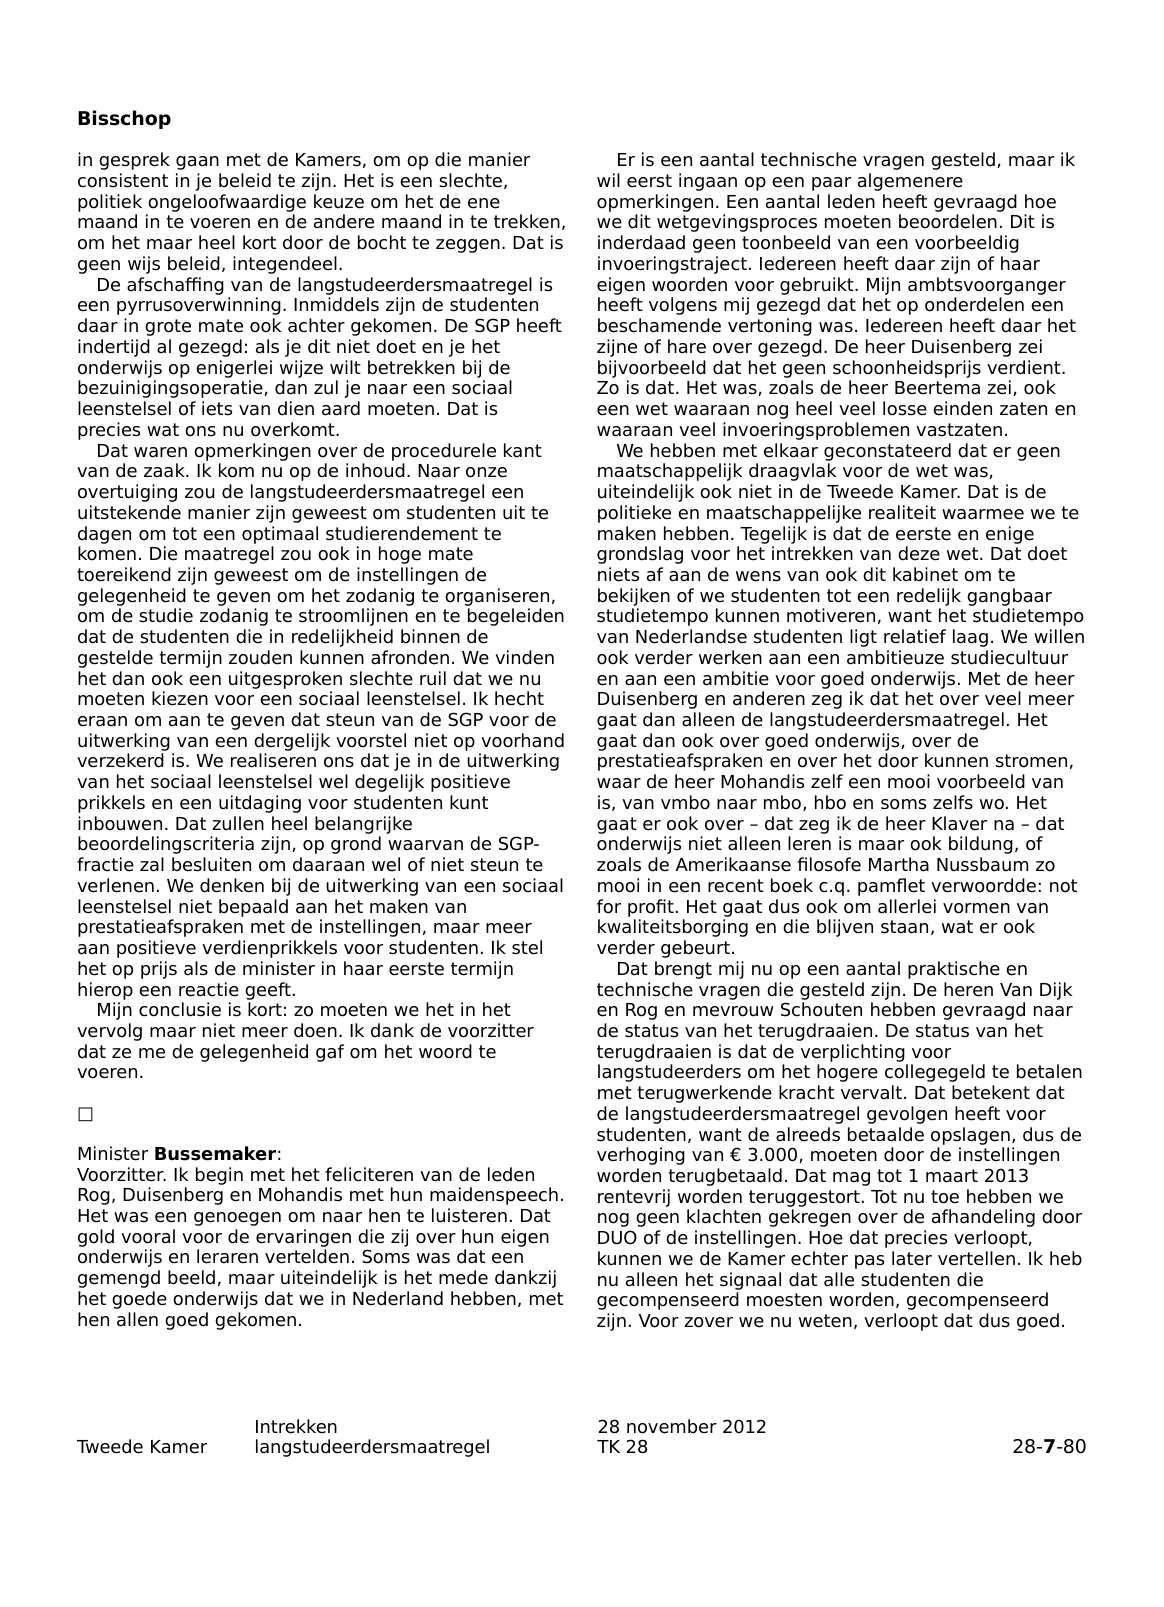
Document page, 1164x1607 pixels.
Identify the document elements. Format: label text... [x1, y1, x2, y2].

text Voorzitter. Ik begin met het feliciteren van de leden Rog, Duisenberg en Mohandis met hun maidenspeech. Het was een genoegen om naar hen te luisteren. Dat gold vooral voor de ervaringen die zij over hun eigen onderwijs en leraren vertelden. Soms was dat een gemengd beeld, maar uiteindelijk is het mede dankzij het goede onderwijs dat we in Nederland hebben, met hen allen goed gekomen. [77, 1164, 567, 1330]
text Dat brengt mij nu op een aantal praktische en technische vragen die gesteld zijn. De heren Van Dijk en Rog en mevrouw Schouten hebben gevraagd naar de status van het terugdraaien. De status van het terugdraaien is dat de verplichting voor langstudeerders om het hogere collegegeld te betalen met terugwerkende kracht vervalt. Dat betekent dat de langstudeerdersmaatregel gevolgen heeft voor studenten, want de alreeds betaalde opslagen, dus de verhoging van € 3.000, moeten door de instellingen worden terugbetaald. Dat mag tot 1 maart 2013 rentevrij worden teruggestort. Tot nu toe hebben we nog geen klachten gekregen over de afhandeling door DUO of de instellingen. Hoe dat precies verloopt, kunnen we de Kamer echter pas later vertellen. Ik heb nu alleen het signaal dat alle studenten die gecompenseerd moesten worden, gecompenseerd zijn. Voor zover we nu weten, verloopt dat dus goed. [596, 959, 1087, 1332]
text We hebben met elkaar geconstateerd dat er geen maatschappelijk draagvlak voor de wet was, uiteindelijk ook niet in de Tweede Kamer. Dat is de politieke en maatschappelijke realiteit waarmee we te maken hebben. Tegelijk is dat de eerste en enige grondslag voor het intrekken van deze wet. Dat doet niets af aan de wens van ook dit kabinet om te bekijken of we studenten tot een redelijk gangbaar studietempo kunnen motiveren, want het studietempo van Nederlandse studenten ligt relatief laag. We willen ook verder werken aan een ambitieuze studiecultuur en aan een ambitie voor goed onderwijs. Met de heer Duisenberg en anderen zeg ik dat het over veel meer gaat dan alleen de langstudeerdersmaatregel. Het gaat dan ook over goed onderwijs, over de prestatieafspraken en over het door kunnen stromen, waar de heer Mohandis zelf een mooi voorbeeld van is, van vmbo naar mbo, hbo en soms zelfs wo. Het gaat er ook over – dat zeg ik de heer Klaver na – dat onderwijs niet alleen leren is maar ook bildung, of zoals de Amerikaanse filosofe Martha Nussbaum zo mooi in een recent boek c.q. pamflet verwoordde: not for profit. Het gaat dus ook om allerlei vormen van kwaliteitsborging en die blijven staan, wat er ook verder gebeurt. [596, 440, 1087, 959]
text De afschaffing van de langstudeerdersmaatregel is een pyrrusoverwinning. Inmiddels zijn de studenten daar in grote mate ook achter gekomen. De SGP heeft indertijd al gezegd: als je dit niet doet en je het onderwijs op enigerlei wijze wilt betrekken bij de bezuinigingsoperatie, dan zul je naar een sociaal leenstelsel of iets van dien aard moeten. Dat is precies wat ons nu overkomt. [77, 274, 567, 440]
text Mijn conclusie is kort: zo moeten we het in het vervolg maar niet meer doen. Ik dank de voorzitter dat ze me de gelegenheid gaf om het woord te voeren. [77, 1000, 567, 1083]
text □ [77, 1103, 567, 1124]
text Dat waren opmerkingen over de procedurele kant van de zaak. Ik kom nu op de inhoud. Naar onze overtuiging zou de langstudeerdersmaatregel een uitstekende manier zijn geweest om studenten uit te dagen om tot een optimaal studierendement te komen. Die maatregel zou ook in hoge mate toereikend zijn geweest om de instellingen de gelegenheid te geven om het zodanig te organiseren, om de studie zodanig te stroomlijnen en te begeleiden dat de studenten die in redelijkheid binnen de gestelde termijn zouden kunnen afronden. We vinden het dan ook een uitgesproken slechte ruil dat we nu moeten kiezen voor een sociaal leenstelsel. Ik hecht eraan om aan te geven dat steun van de SGP voor de uitwerking van een dergelijk voorstel niet op voorhand verzekerd is. We realiseren ons dat je in de uitwerking van het sociaal leenstelsel wel degelijk positieve prikkels en een uitdaging voor studenten kunt inbouwen. Dat zullen heel belangrijke beoordelingscriteria zijn, op grond waarvan de SGP-fractie zal besluiten om daaraan wel of niet steun te verlenen. We denken bij de uitwerking van een sociaal leenstelsel niet bepaald aan het maken van prestatieafspraken met de instellingen, maar meer aan positieve verdienprikkels voor studenten. Ik stel het op prijs als de minister in haar eerste termijn hierop een reactie geeft. [77, 440, 567, 1000]
text Er is een aantal technische vragen gesteld, maar ik wil eerst ingaan op een paar algemenere opmerkingen. Een aantal leden heeft gevraagd hoe we dit wetgevingsproces moeten beoordelen. Dit is inderdaad geen toonbeeld van een voorbeeldig invoeringstraject. Iedereen heeft daar zijn of haar eigen woorden voor gebruikt. Mijn ambtsvoorganger heeft volgens mij gezegd dat het op onderdelen een beschamende vertoning was. Iedereen heeft daar het zijne of hare over gezegd. De heer Duisenberg zei bijvoorbeeld dat het geen schoonheidsprijs verdient. Zo is dat. Het was, zoals de heer Beertema zei, ook een wet waaraan nog heel veel losse einden zaten en waaraan veel invoeringsproblemen vastzaten. [596, 150, 1087, 440]
text Minister Bussemaker: [77, 1144, 567, 1164]
text in gesprek gaan met de Kamers, om op die manier consistent in je beleid te zijn. Het is een slechte, politiek ongeloofwaardige keuze om het de ene maand in te voeren en de andere maand in te trekken, om het maar heel kort door de bocht te zeggen. Dat is geen wijs beleid, integendeel. [77, 150, 567, 274]
